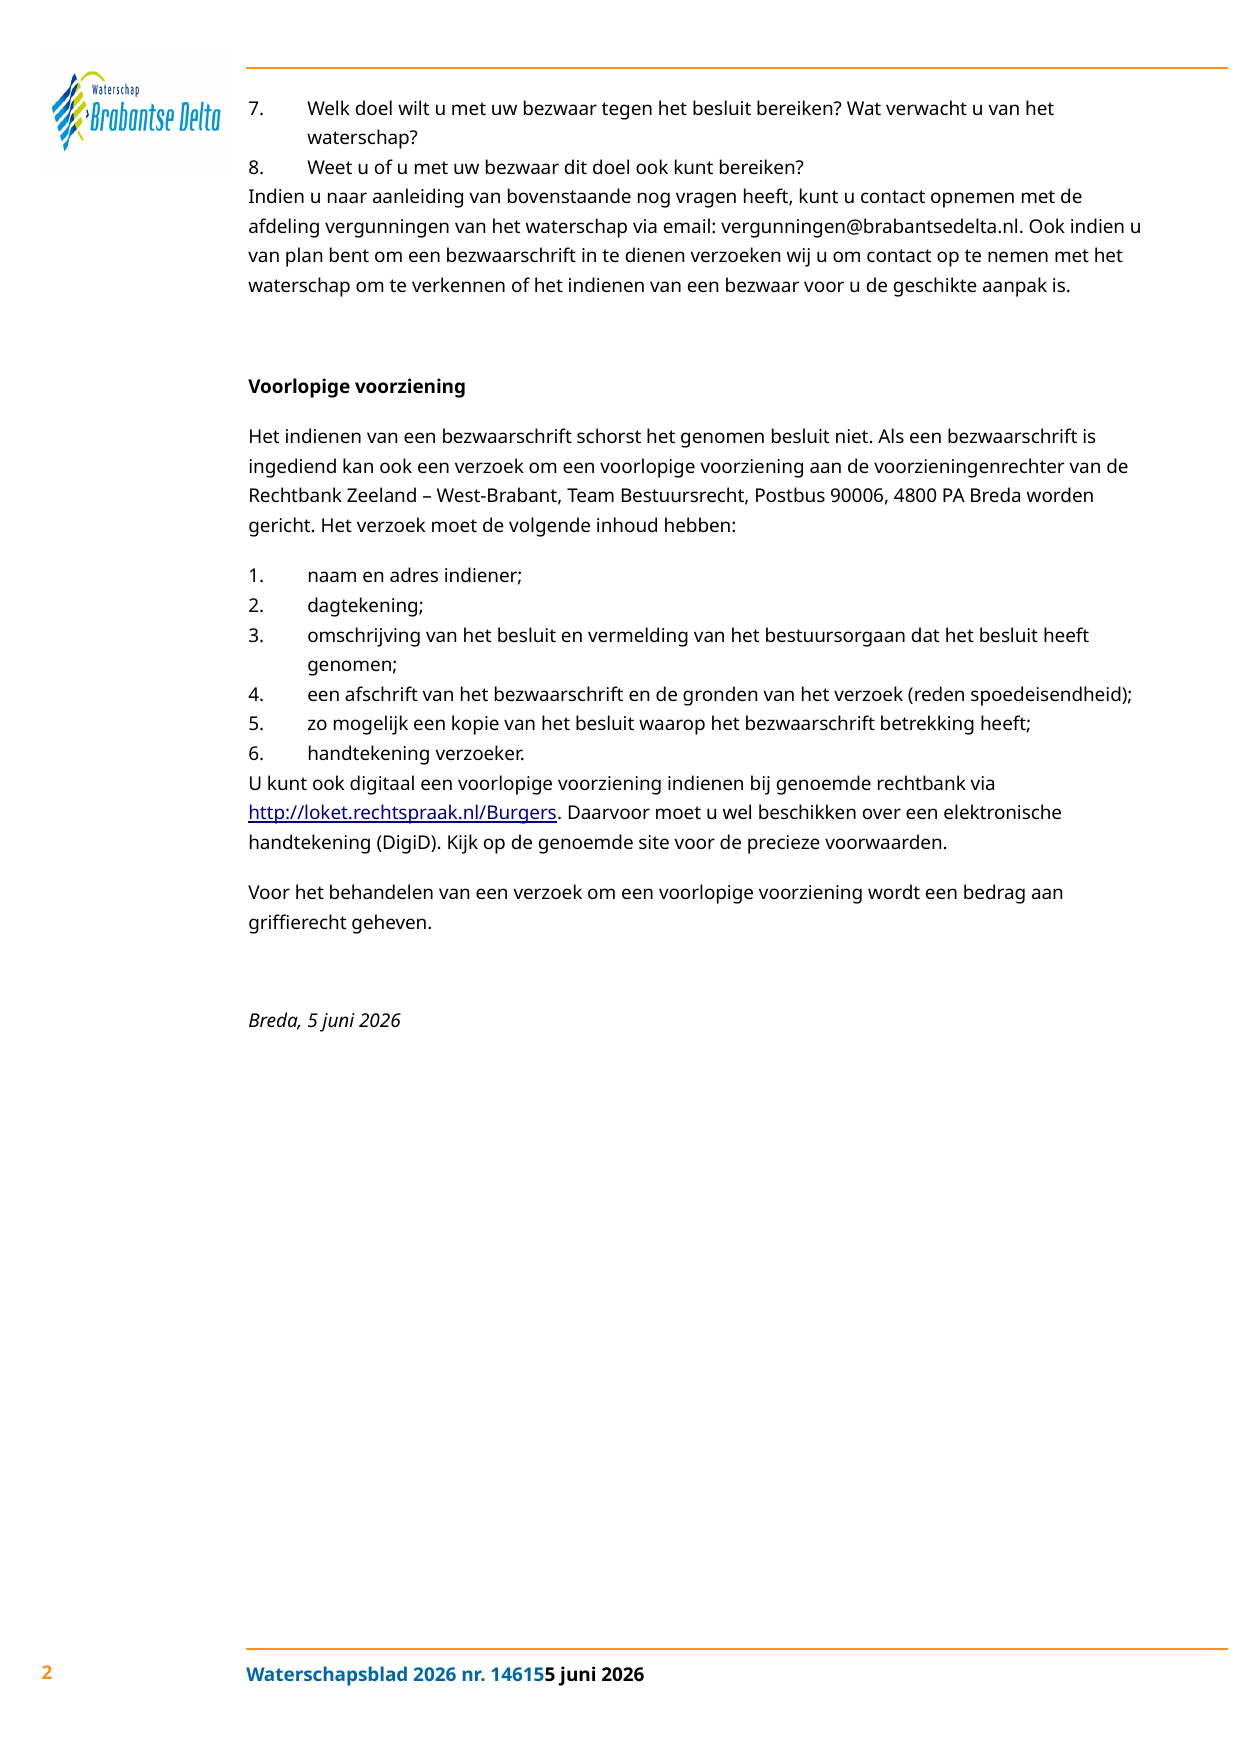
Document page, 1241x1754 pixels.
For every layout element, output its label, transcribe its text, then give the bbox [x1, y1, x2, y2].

list handtekening verzoeker. [248, 740, 1152, 766]
text Breda, 5 juni 2026 [248, 1007, 1152, 1033]
list Weet u of u met uw bezwaar dit doel ook kunt bereiken? [248, 154, 1152, 180]
list omschrijving van het besluit en vermelding van het bestuursorgaan dat het besluit heeft genomen; [248, 622, 1152, 677]
list een afschrift van het bezwaarschrift en de gronden van het verzoek (reden spoedeisendheid); [248, 681, 1152, 707]
text Het indienen van een bezwaarschrift schorst het genomen besluit niet. Als een bezwaarschrift is ingediend kan ook een verzoek om een voorlopige voorziening aan de voorzieningenrechter van de Rechtbank Zeeland – West-Brabant, Team Bestuursrecht, Postbus 90006, 4800 PA Breda worden gericht. Het verzoek moet de volgende inhoud hebben: [248, 423, 1152, 538]
list zo mogelijk een kopie van het besluit waarop het bezwaarschrift betrekking heeft; [248, 711, 1152, 736]
text U kunt ook digitaal een voorlopige voorziening indienen bij genoemde rechtbank via http://loket.rechtspraak.nl/Burgers. Daarvoor moet u wel beschikken over een elektronische handtekening (DigiD). Kijk op de genoemde site voor de precieze voorwaarden. [248, 770, 1152, 855]
text Indien u naar aanleiding van bovenstaande nog vragen heeft, kunt u contact opnemen met de afdeling vergunningen van het waterschap via email: vergunningen@brabantsedelta.nl. Ook indien u van plan bent om een bezwaarschrift in te dienen verzoeken wij u om contact op te nemen met het waterschap om te verkennen of het indienen van een bezwaar voor u de geschikte aanpak is. [248, 183, 1152, 298]
picture [41, 47, 231, 172]
list naam en adres indiener; [248, 563, 1152, 588]
list Welk doel wilt u met uw bezwaar tegen het besluit bereiken? Wat verwacht u van het waterschap? [248, 95, 1152, 150]
text Voorlopige voorziening [248, 373, 1152, 399]
list dagtekening; [248, 592, 1152, 618]
text Voor het behandelen van een verzoek om een voorlopige voorziening wordt een bedrag aan griffierecht geheven. [248, 879, 1152, 935]
